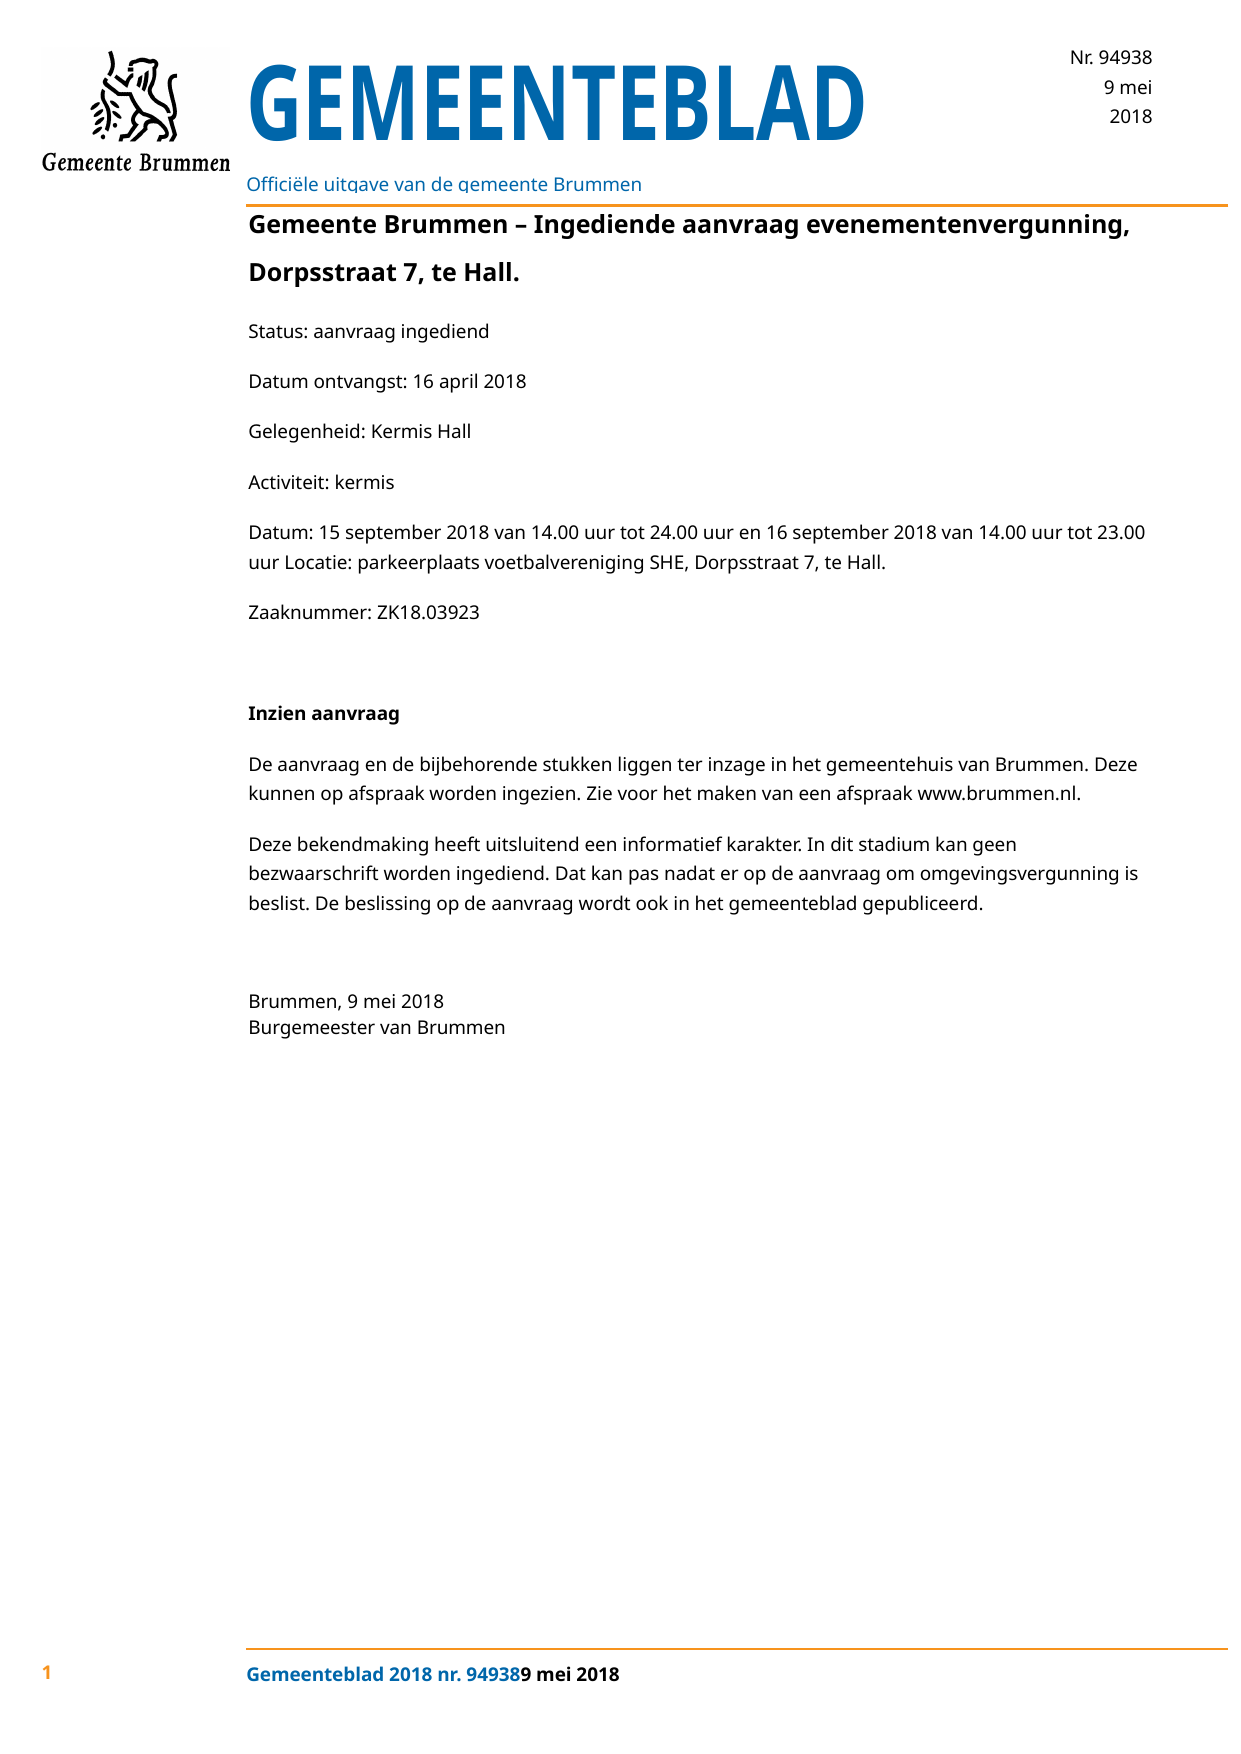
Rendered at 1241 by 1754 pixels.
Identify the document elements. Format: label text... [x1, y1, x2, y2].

text Burgemeester van Brummen [248, 1014, 1152, 1040]
text Gemeente Brummen – Ingediende aanvraag evenementenvergunning, Dorpsstraat 7, te Hall. [248, 207, 1152, 288]
text Datum ontvangst: 16 april 2018 [248, 368, 1152, 394]
text Datum: 15 september 2018 van 14.00 uur tot 24.00 uur en 16 september 2018 van 14.00 uur tot 23.00 uur Locatie: parkeerplaats voetbalvereniging SHE, Dorpsstraat 7, te Hall. [248, 519, 1152, 575]
text De aanvraag en de bijbehorende stukken liggen ter inzage in het gemeentehuis van Brummen. Deze kunnen op afspraak worden ingezien. Zie voor het maken van een afspraak www.brummen.nl. [248, 751, 1152, 806]
text Deze bekendmaking heeft uitsluitend een informatief karakter. In dit stadium kan geen bezwaarschrift worden ingediend. Dat kan pas nadat er op de aanvraag om omgevingsvergunning is beslist. De beslissing op de aanvraag wordt ook in het gemeenteblad gepubliceerd. [248, 831, 1152, 916]
text Status: aanvraag ingediend [248, 318, 1152, 344]
text Inzien aanvraag [248, 700, 1152, 726]
text Zaaknummer: ZK18.03923 [248, 599, 1152, 625]
text Gelegenheid: Kermis Hall [248, 419, 1152, 444]
picture [41, 47, 231, 172]
text Activiteit: kermis [248, 469, 1152, 495]
text Brummen, 9 mei 2018 [248, 988, 1152, 1014]
